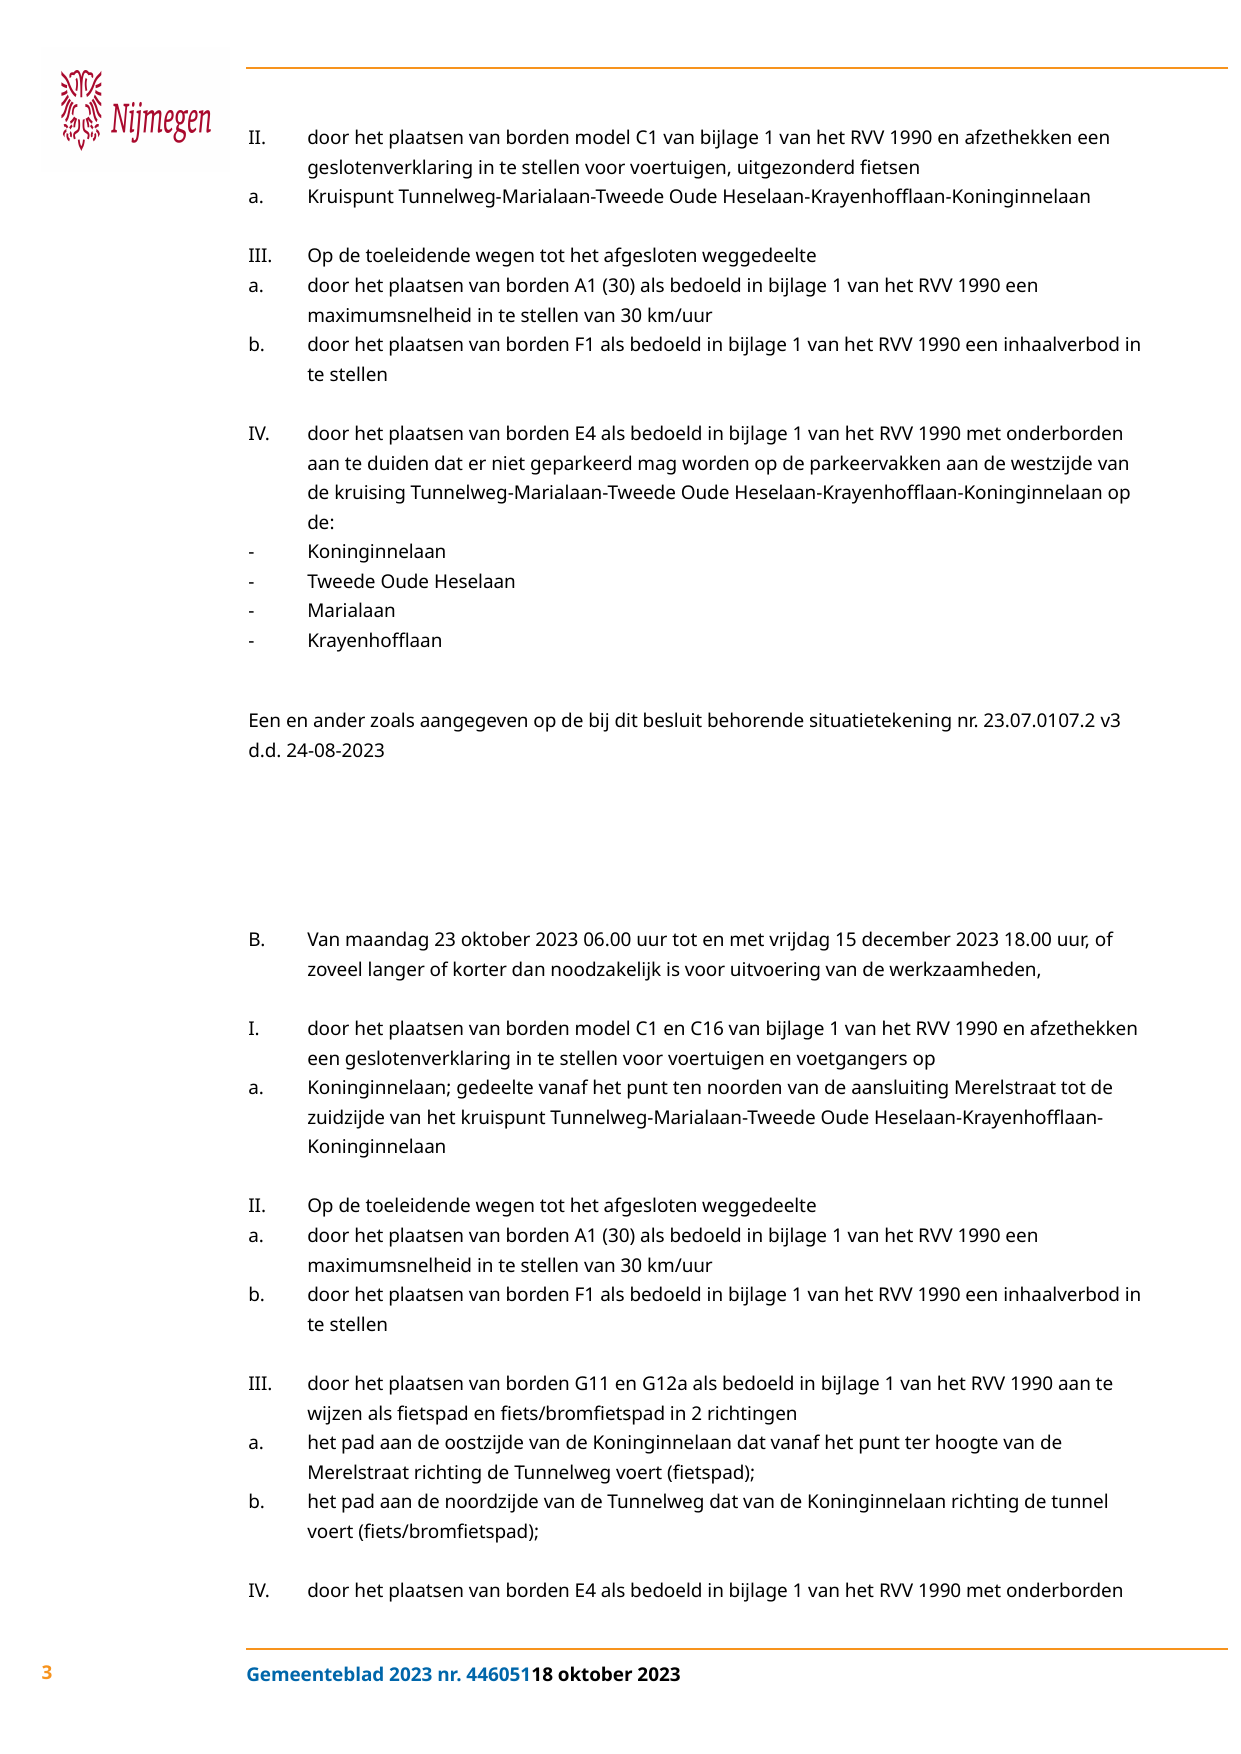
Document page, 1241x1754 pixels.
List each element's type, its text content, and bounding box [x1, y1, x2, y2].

list door het plaatsen van borden G11 en G12a als bedoeld in bijlage 1 van het RVV 1990 aan te wijzen als fietspad en fiets/bromfietspad in 2 richtingen [248, 1370, 1152, 1426]
list door het plaatsen van borden F1 als bedoeld in bijlage 1 van het RVV 1990 een inhaalverbod in te stellen [248, 331, 1152, 387]
list door het plaatsen van borden model C1 en C16 van bijlage 1 van het RVV 1990 en afzethekken een geslotenverklaring in te stellen voor voertuigen en voetgangers op [248, 1015, 1152, 1071]
list Koninginnelaan [248, 538, 1152, 564]
list door het plaatsen van borden E4 als bedoeld in bijlage 1 van het RVV 1990 met onderborden [248, 1577, 1152, 1603]
list Van maandag 23 oktober 2023 06.00 uur tot en met vrijdag 15 december 2023 18.00 uur, of zoveel langer of korter dan noodzakelijk is voor uitvoering van de werkzaamheden, [248, 926, 1152, 982]
list Tweede Oude Heselaan [248, 568, 1152, 594]
list Koninginnelaan; gedeelte vanaf het punt ten noorden van de aansluiting Merelstraat tot de zuidzijde van het kruispunt Tunnelweg-Marialaan-Tweede Oude Heselaan-Krayenhofflaan-Koninginnelaan [248, 1074, 1152, 1159]
list door het plaatsen van borden E4 als bedoeld in bijlage 1 van het RVV 1990 met onderborden aan te duiden dat er niet geparkeerd mag worden op de parkeervakken aan de westzijde van de kruising Tunnelweg-Marialaan-Tweede Oude Heselaan-Krayenhofflaan-Koninginnelaan op de: [248, 420, 1152, 535]
list door het plaatsen van borden A1 (30) als bedoeld in bijlage 1 van het RVV 1990 een maximumsnelheid in te stellen van 30 km/uur [248, 1222, 1152, 1278]
list het pad aan de noordzijde van de Tunnelweg dat van de Koninginnelaan richting de tunnel voert (fiets/bromfietspad); [248, 1488, 1152, 1544]
text Een en ander zoals aangegeven op de bij dit besluit behorende situatietekening nr. 23.07.0107.2 v3 d.d. 24-08-2023 [248, 707, 1152, 763]
list Op de toeleidende wegen tot het afgesloten weggedeelte [248, 1193, 1152, 1218]
list het pad aan de oostzijde van de Koninginnelaan dat vanaf het punt ter hoogte van de Merelstraat richting de Tunnelweg voert (fietspad); [248, 1429, 1152, 1485]
list door het plaatsen van borden F1 als bedoeld in bijlage 1 van het RVV 1990 een inhaalverbod in te stellen [248, 1281, 1152, 1337]
list Op de toeleidende wegen tot het afgesloten weggedeelte [248, 243, 1152, 268]
picture [41, 47, 231, 172]
list Kruispunt Tunnelweg-Marialaan-Tweede Oude Heselaan-Krayenhofflaan-Koninginnelaan [248, 183, 1152, 209]
list door het plaatsen van borden model C1 van bijlage 1 van het RVV 1990 en afzethekken een geslotenverklaring in te stellen voor voertuigen, uitgezonderd fietsen [248, 124, 1152, 180]
list door het plaatsen van borden A1 (30) als bedoeld in bijlage 1 van het RVV 1990 een maximumsnelheid in te stellen van 30 km/uur [248, 272, 1152, 328]
list Marialaan [248, 598, 1152, 623]
list Krayenhofflaan [248, 627, 1152, 653]
